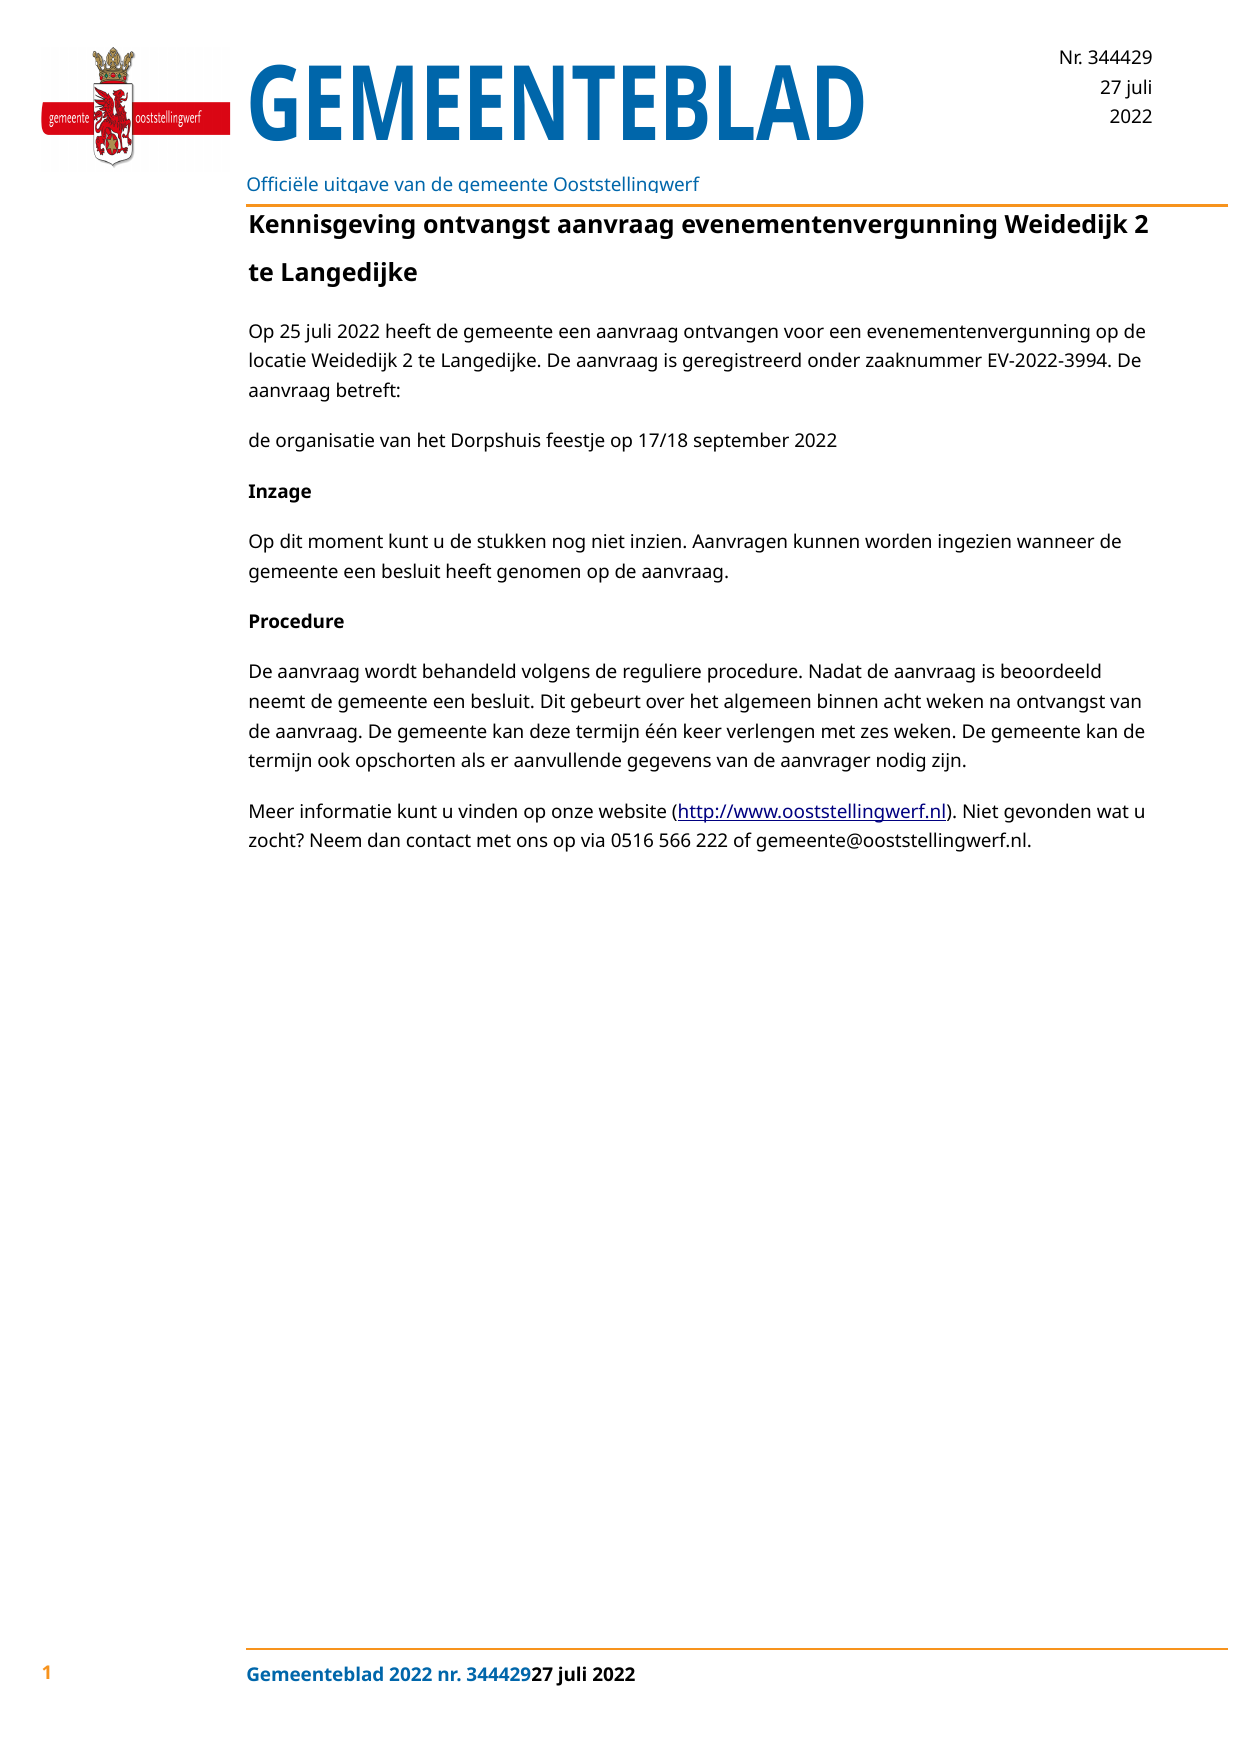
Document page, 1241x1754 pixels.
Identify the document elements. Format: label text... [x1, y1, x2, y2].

text Kennisgeving ontvangst aanvraag evenementenvergunning Weidedijk 2 te Langedijke [248, 207, 1152, 288]
text Inzage [248, 478, 1152, 504]
text Procedure [248, 608, 1152, 634]
picture [41, 47, 231, 172]
text Op 25 juli 2022 heeft de gemeente een aanvraag ontvangen voor een evenementenvergunning op de locatie Weidedijk 2 te Langedijke. De aanvraag is geregistreerd onder zaaknummer EV-2022-3994. De aanvraag betreft: [248, 318, 1152, 403]
text Meer informatie kunt u vinden op onze website (http://www.ooststellingwerf.nl). Niet gevonden wat u zocht? Neem dan contact met ons op via 0516 566 222 of gemeente@ooststellingwerf.nl. [248, 798, 1152, 853]
text Op dit moment kunt u de stukken nog niet inzien. Aanvragen kunnen worden ingezien wanneer de gemeente een besluit heeft genomen op de aanvraag. [248, 528, 1152, 584]
text de organisatie van het Dorpshuis feestje op 17/18 september 2022 [248, 427, 1152, 453]
text De aanvraag wordt behandeld volgens de reguliere procedure. Nadat de aanvraag is beoordeeld neemt de gemeente een besluit. Dit gebeurt over het algemeen binnen acht weken na ontvangst van de aanvraag. De gemeente kan deze termijn één keer verlengen met zes weken. De gemeente kan de termijn ook opschorten als er aanvullende gegevens van de aanvrager nodig zijn. [248, 659, 1152, 773]
